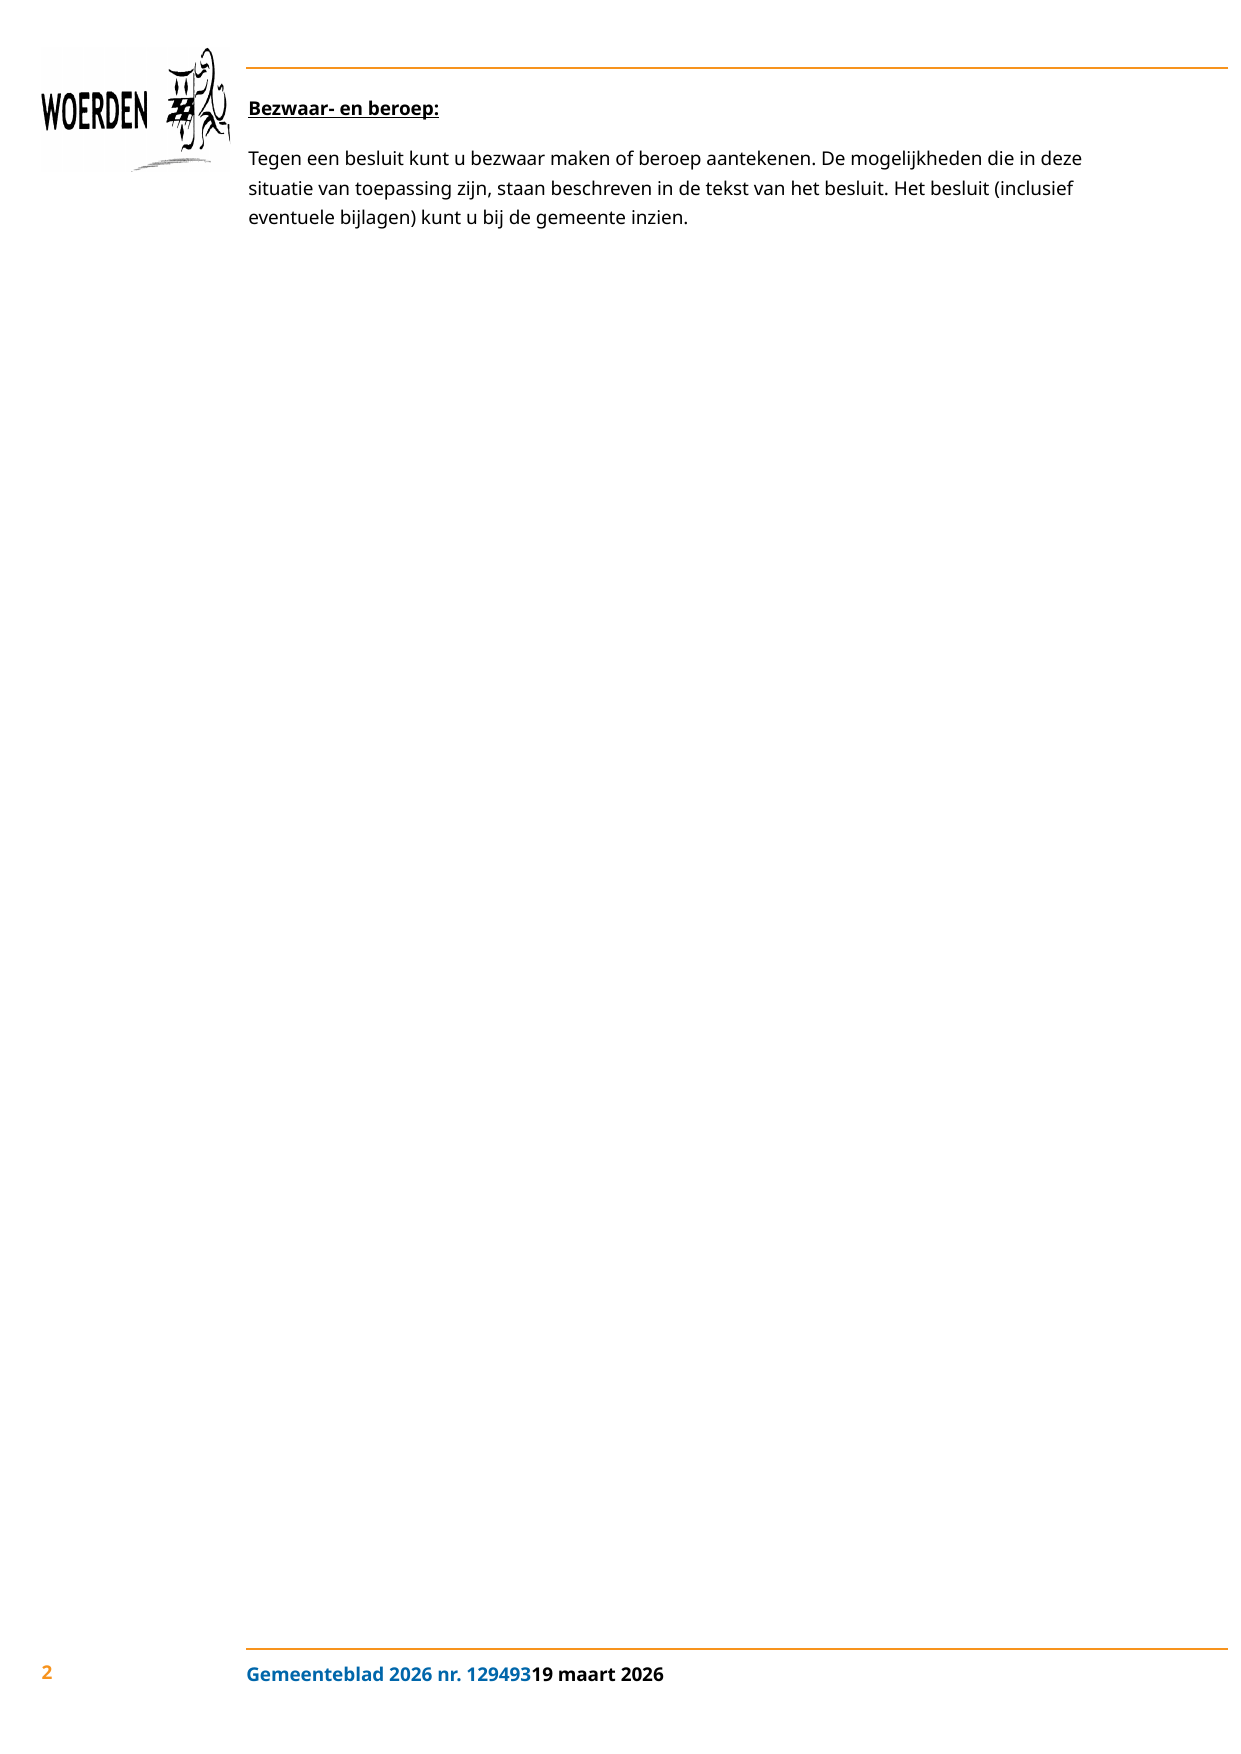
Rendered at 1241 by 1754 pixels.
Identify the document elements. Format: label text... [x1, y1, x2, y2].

picture [41, 47, 231, 172]
text Tegen een besluit kunt u bezwaar maken of beroep aantekenen. De mogelijkheden die in deze situatie van toepassing zijn, staan beschreven in de tekst van het besluit. Het besluit (inclusief eventuele bijlagen) kunt u bij de gemeente inzien. [248, 145, 1152, 230]
text Bezwaar- en beroep: [248, 95, 1152, 121]
